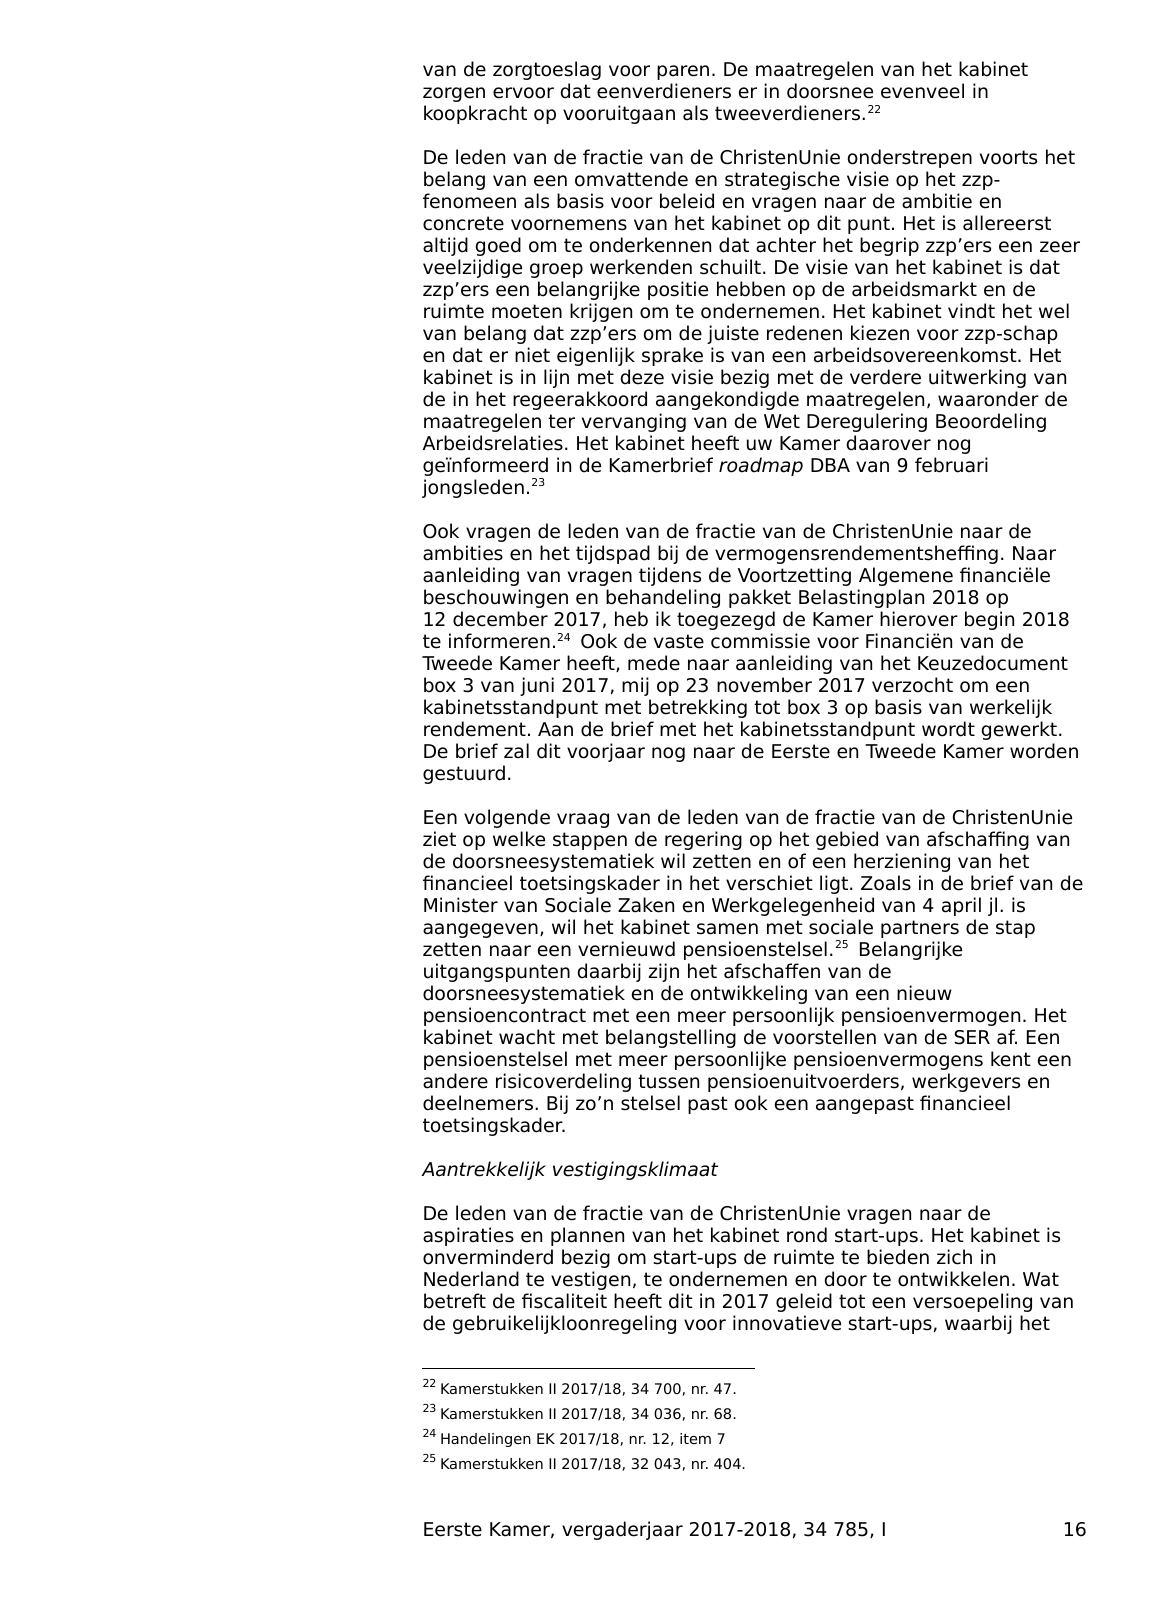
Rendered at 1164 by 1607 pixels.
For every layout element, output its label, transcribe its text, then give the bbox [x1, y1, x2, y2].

text van de zorgtoeslag voor paren. De maatregelen van het kabinet zorgen ervoor dat eenverdieners er in doorsnee evenveel in koopkracht op vooruitgaan als tweeverdieners. [422, 59, 1087, 125]
text De leden van de fractie van de ChristenUnie onderstrepen voorts het belang van een omvattende en strategische visie op het zzp-fenomeen als basis voor beleid en vragen naar de ambitie en concrete voornemens van het kabinet op dit punt. Het is allereerst altijd goed om te onderkennen dat achter het begrip zzp’ers een zeer veelzijdige groep werkenden schuilt. De visie van het kabinet is dat zzp’ers een belangrijke positie hebben op de arbeidsmarkt en de ruimte moeten krijgen om te ondernemen. Het kabinet vindt het wel van belang dat zzp’ers om de juiste redenen kiezen voor zzp-schap en dat er niet eigenlijk sprake is van een arbeidsovereenkomst. Het kabinet is in lijn met deze visie bezig met de verdere uitwerking van de in het regeerakkoord aangekondigde maatregelen, waaronder de maatregelen ter vervanging van de Wet Deregulering Beoordeling Arbeidsrelaties. Het kabinet heeft uw Kamer daarover nog geïnformeerd in de Kamerbrief roadmap DBA van 9 februari jongsleden. [422, 147, 1087, 499]
text Kamerstukken II 2017/18, 32 043, nr. 404. [422, 1452, 1087, 1474]
text Handelingen EK 2017/18, nr. 12, item 7 [422, 1427, 1087, 1449]
text Een volgende vraag van de leden van de fractie van de ChristenUnie ziet op welke stappen de regering op het gebied van afschaffing van de doorsneesystematiek wil zetten en of een herziening van het financieel toetsingskader in het verschiet ligt. Zoals in de brief van de Minister van Sociale Zaken en Werkgelegenheid van 4 april jl. is aangegeven, wil het kabinet samen met sociale partners de stap zetten naar een vernieuwd pensioenstelsel. Belangrijke uitgangspunten daarbij zijn het afschaffen van de doorsneesystematiek en de ontwikkeling van een nieuw pensioencontract met een meer persoonlijk pensioenvermogen. Het kabinet wacht met belangstelling de voorstellen van de SER af. Een pensioenstelsel met meer persoonlijke pensioenvermogens kent een andere risicoverdeling tussen pensioenuitvoerders, werkgevers en deelnemers. Bij zo’n stelsel past ook een aangepast financieel toetsingskader. [422, 807, 1087, 1137]
text Kamerstukken II 2017/18, 34 036, nr. 68. [422, 1402, 1087, 1424]
text Kamerstukken II 2017/18, 34 700, nr. 47. [422, 1377, 1087, 1399]
text Ook vragen de leden van de fractie van de ChristenUnie naar de ambities en het tijdspad bij de vermogensrendementsheffing. Naar aanleiding van vragen tijdens de Voortzetting Algemene financiële beschouwingen en behandeling pakket Belastingplan 2018 op 12 december 2017, heb ik toegezegd de Kamer hierover begin 2018 te informeren. Ook de vaste commissie voor Financiën van de Tweede Kamer heeft, mede naar aanleiding van het Keuzedocument box 3 van juni 2017, mij op 23 november 2017 verzocht om een kabinetsstandpunt met betrekking tot box 3 op basis van werkelijk rendement. Aan de brief met het kabinetsstandpunt wordt gewerkt. De brief zal dit voorjaar nog naar de Eerste en Tweede Kamer worden gestuurd. [422, 521, 1087, 785]
subtitle Aantrekkelijk vestigingsklimaat [422, 1159, 1087, 1181]
text De leden van de fractie van de ChristenUnie vragen naar de aspiraties en plannen van het kabinet rond start-ups. Het kabinet is onverminderd bezig om start-ups de ruimte te bieden zich in Nederland te vestigen, te ondernemen en door te ontwikkelen. Wat betreft de fiscaliteit heeft dit in 2017 geleid tot een versoepeling van de gebruikelijkloonregeling voor innovatieve start-ups, waarbij het [422, 1203, 1087, 1335]
